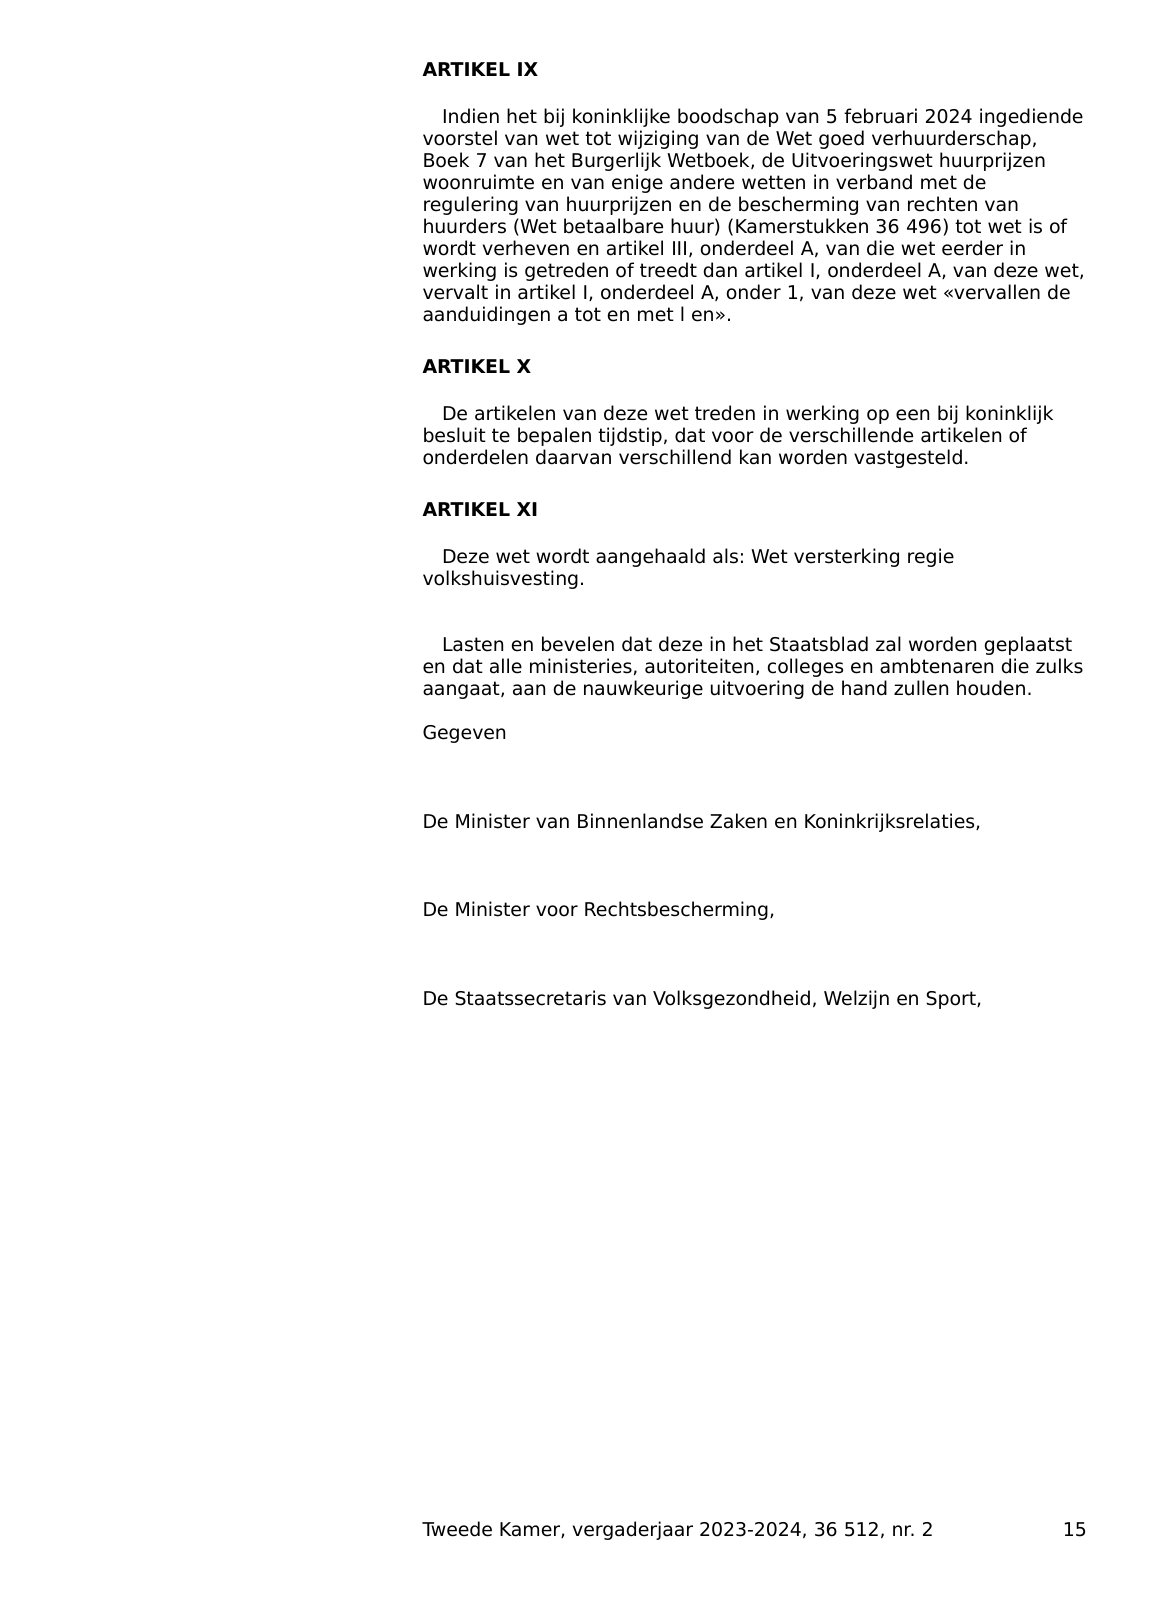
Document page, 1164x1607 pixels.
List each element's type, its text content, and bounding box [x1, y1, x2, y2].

text Gegeven [422, 722, 1087, 744]
text De Minister van Binnenlandse Zaken en Koninkrijksrelaties, [422, 811, 1087, 833]
text Indien het bij koninklijke boodschap van 5 februari 2024 ingediende voorstel van wet tot wijziging van de Wet goed verhuurderschap, Boek 7 van het Burgerlijk Wetboek, de Uitvoeringswet huurprijzen woonruimte en van enige andere wetten in verband met de regulering van huurprijzen en de bescherming van rechten van huurders (Wet betaalbare huur) (Kamerstukken 36 496) tot wet is of wordt verheven en artikel III, onderdeel A, van die wet eerder in werking is getreden of treedt dan artikel I, onderdeel A, van deze wet, vervalt in artikel I, onderdeel A, onder 1, van deze wet «vervallen de aanduidingen a tot en met l en». [422, 106, 1087, 326]
subtitle ARTIKEL XI [422, 499, 1087, 521]
text De Minister voor Rechtsbescherming, [422, 899, 1087, 921]
text De Staatssecretaris van Volksgezondheid, Welzijn en Sport, [422, 988, 1087, 1010]
text Lasten en bevelen dat deze in het Staatsblad zal worden geplaatst en dat alle ministeries, autoriteiten, colleges en ambtenaren die zulks aangaat, aan de nauwkeurige uitvoering de hand zullen houden. [422, 634, 1087, 700]
subtitle ARTIKEL X [422, 356, 1087, 378]
subtitle ARTIKEL IX [422, 59, 1087, 81]
text Deze wet wordt aangehaald als: Wet versterking regie volkshuisvesting. [422, 546, 1087, 590]
text De artikelen van deze wet treden in werking op een bij koninklijk besluit te bepalen tijdstip, dat voor de verschillende artikelen of onderdelen daarvan verschillend kan worden vastgesteld. [422, 403, 1087, 469]
